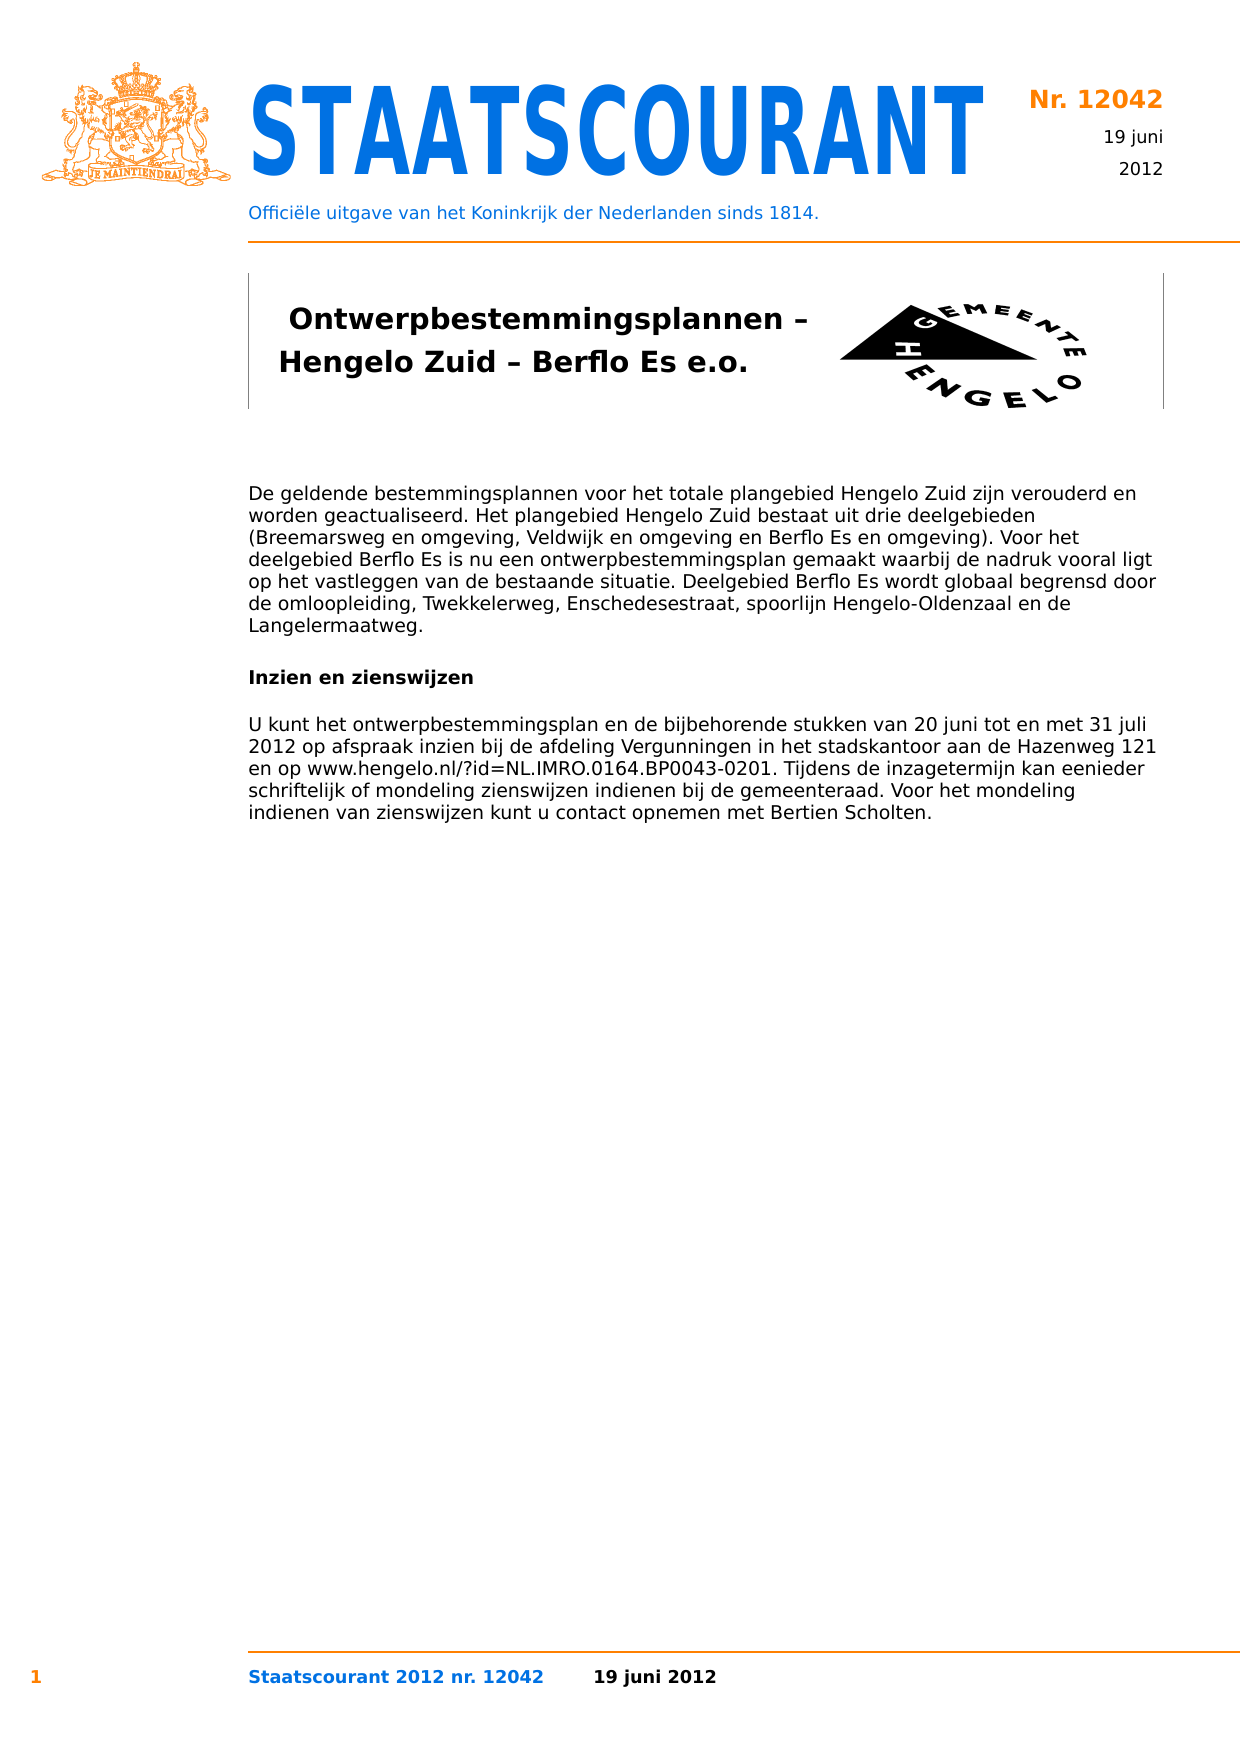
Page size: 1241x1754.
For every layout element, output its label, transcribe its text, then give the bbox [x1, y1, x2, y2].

subtitle Ontwerpbestemmingsplannen – Hengelo Zuid – Berflo Es e.o. [249, 273, 1163, 409]
text U kunt het ontwerpbestemmingsplan en de bijbehorende stukken van 20 juni tot en met 31 juli 2012 op afspraak inzien bij de afdeling Vergunningen in het stadskantoor aan de Hazenweg 121 en op www.hengelo.nl/?id=NL.IMRO.0164.BP0043-0201. Tijdens de inzagetermijn kan eenieder schriftelijk of mondeling zienswijzen indienen bij de gemeenteraad. Voor het mondeling indienen van zienswijzen kunt u contact opnemen met Bertien Scholten. [248, 714, 1163, 823]
subtitle Inzien en zienswijzen [248, 667, 1163, 689]
text De geldende bestemmingsplannen voor het totale plangebied Hengelo Zuid zijn verouderd en worden geactualiseerd. Het plangebied Hengelo Zuid bestaat uit drie deelgebieden (Breemarsweg en omgeving, Veldwijk en omgeving en Berflo Es en omgeving). Voor het deelgebied Berflo Es is nu een ontwerpbestemmingsplan gemaakt waarbij de nadruk vooral ligt op het vastleggen van de bestaande situatie. Deelgebied Berflo Es wordt globaal begrensd door de omloopleiding, Twekkelerweg, Enschedesestraat, spoorlijn Hengelo-Oldenzaal en de Langelermaatweg. [248, 483, 1163, 637]
table_header Nr. 12042 [998, 62, 1240, 121]
picture [838, 302, 1134, 409]
table_cell 2012 [998, 153, 1240, 203]
table_header STAATSCOURANT [248, 62, 998, 203]
table_cell Officiële uitgave van het Koninkrijk der Nederlanden sinds 1814. [248, 203, 1240, 241]
table_header [25, 62, 248, 241]
table_cell 19 juni [998, 121, 1240, 153]
picture [41, 62, 231, 186]
